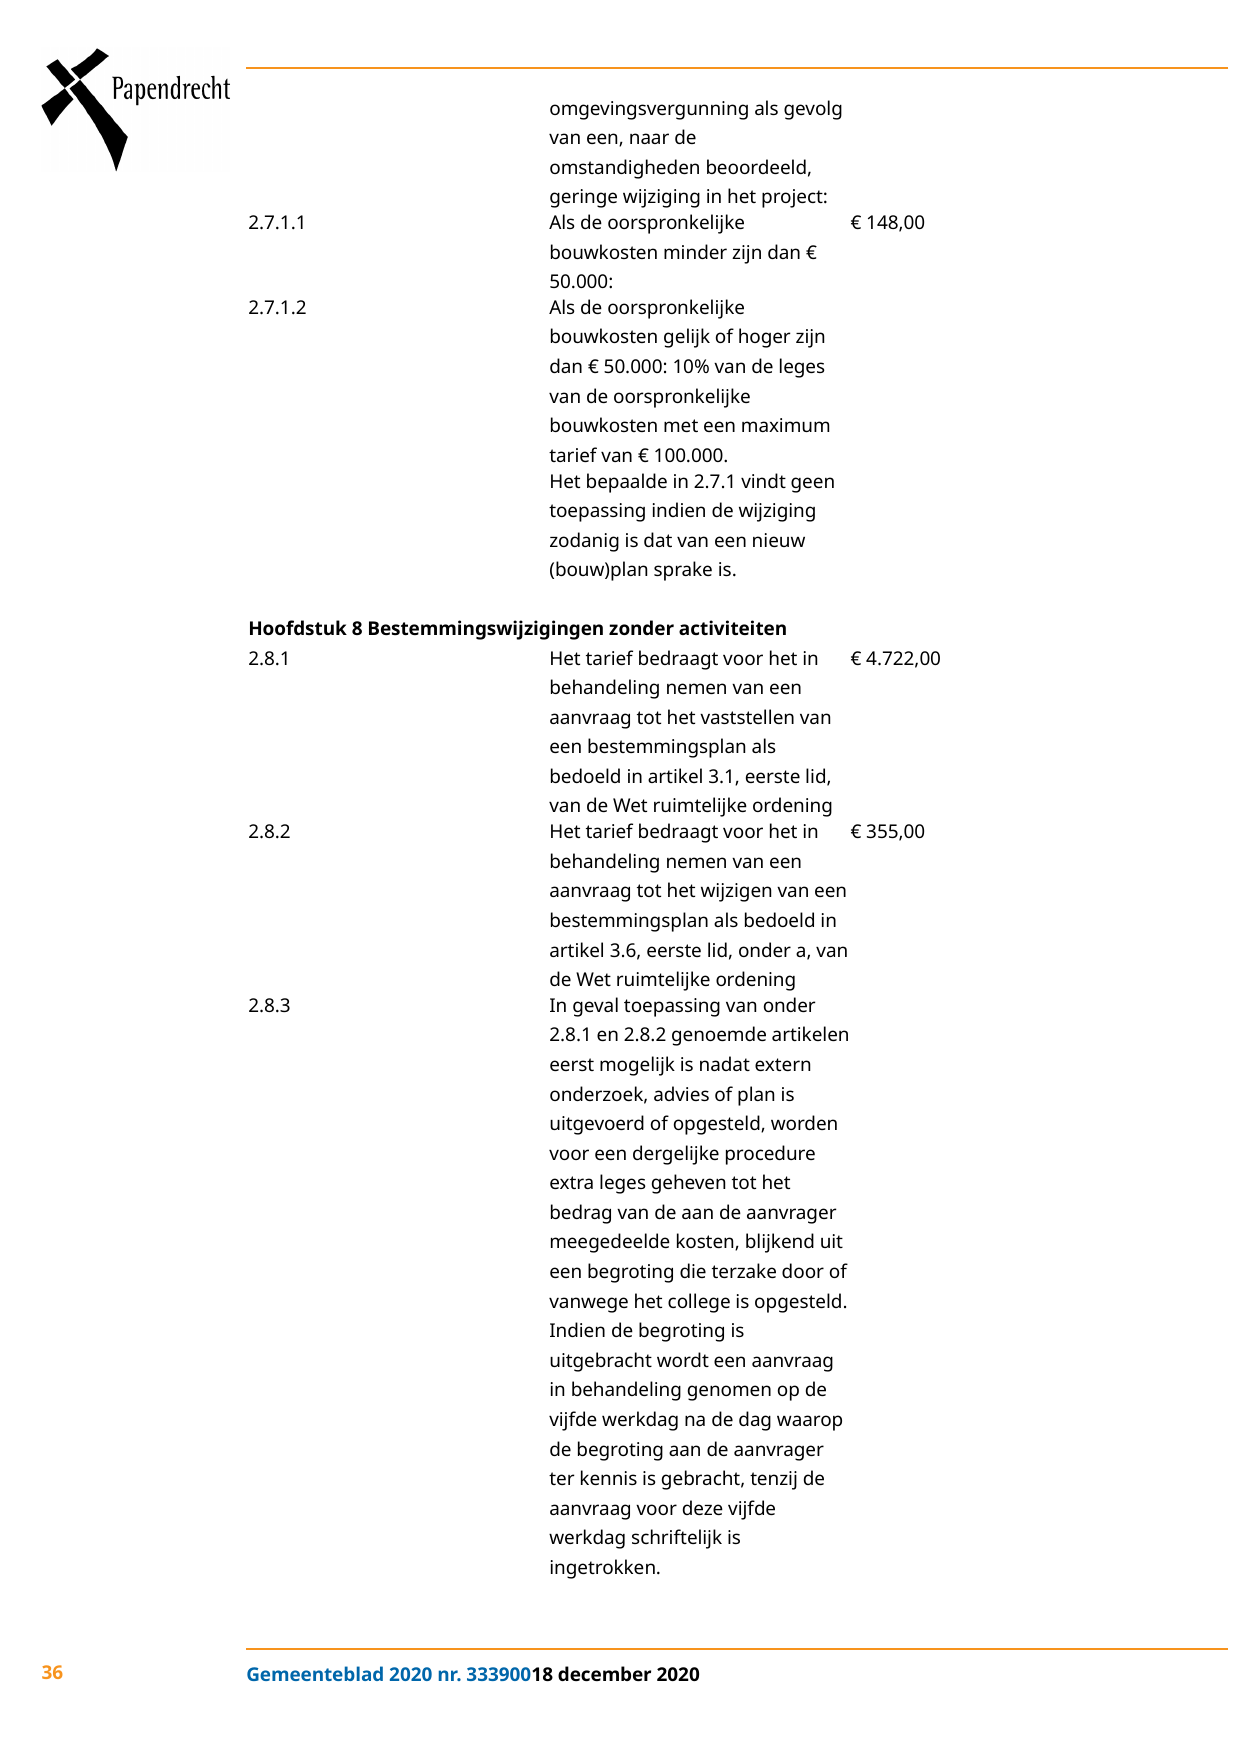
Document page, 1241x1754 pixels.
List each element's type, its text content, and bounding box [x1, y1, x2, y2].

table_cell [850, 468, 1152, 582]
table_cell 2.8.2 [248, 819, 549, 992]
table_header 2.8.1 [248, 645, 549, 818]
picture [41, 47, 231, 172]
table_header omgevingsvergunning als gevolg van een, naar de omstandigheden beoordeeld, geringe wijziging in het project: [549, 95, 850, 209]
table_cell [850, 992, 1152, 1580]
table_cell Als de oorspronkelijke bouwkosten minder zijn dan € 50.000: [549, 209, 850, 294]
table_header € 4.722,00 [850, 645, 1152, 818]
table_cell € 148,00 [850, 209, 1152, 294]
table_cell Het bepaalde in 2.7.1 vindt geen toepassing indien de wijziging zodanig is dat van een nieuw (bouw)plan sprake is. [549, 468, 850, 582]
table_cell Het tarief bedraagt voor het in behandeling nemen van een aanvraag tot het wijzigen van een bestemmingsplan als bedoeld in artikel 3.6, eerste lid, onder a, van de Wet ruimtelijke ordening [549, 819, 850, 992]
table_cell 2.7.1.2 [248, 294, 549, 468]
table_header [248, 95, 549, 209]
table_cell 2.7.1.1 [248, 209, 549, 294]
table_cell [248, 468, 549, 582]
table_cell € 355,00 [850, 819, 1152, 992]
text Hoofdstuk 8 Bestemmingswijzigingen zonder activiteiten [248, 615, 1152, 641]
table_cell 2.8.3 [248, 992, 549, 1580]
table_cell In geval toepassing van onder 2.8.1 en 2.8.2 genoemde artikelen eerst mogelijk is nadat extern onderzoek, advies of plan is uitgevoerd of opgesteld, worden voor een dergelijke procedure extra leges geheven tot het bedrag van de aan de aanvrager meegedeelde kosten, blijkend uit een begroting die terzake door of vanwege het college is opgesteld. Indien de begroting is uitgebracht wordt een aanvraag in behandeling genomen op de vijfde werkdag na de dag waarop de begroting aan de aanvrager ter kennis is gebracht, tenzij de aanvraag voor deze vijfde werkdag schriftelijk is ingetrokken. [549, 992, 850, 1580]
table_cell [850, 294, 1152, 468]
table_header [850, 95, 1152, 209]
table_cell Als de oorspronkelijke bouwkosten gelijk of hoger zijn dan € 50.000: 10% van de leges van de oorspronkelijke bouwkosten met een maximum tarief van € 100.000. [549, 294, 850, 468]
table_header Het tarief bedraagt voor het in behandeling nemen van een aanvraag tot het vaststellen van een bestemmingsplan als bedoeld in artikel 3.1, eerste lid, van de Wet ruimtelijke ordening [549, 645, 850, 818]
